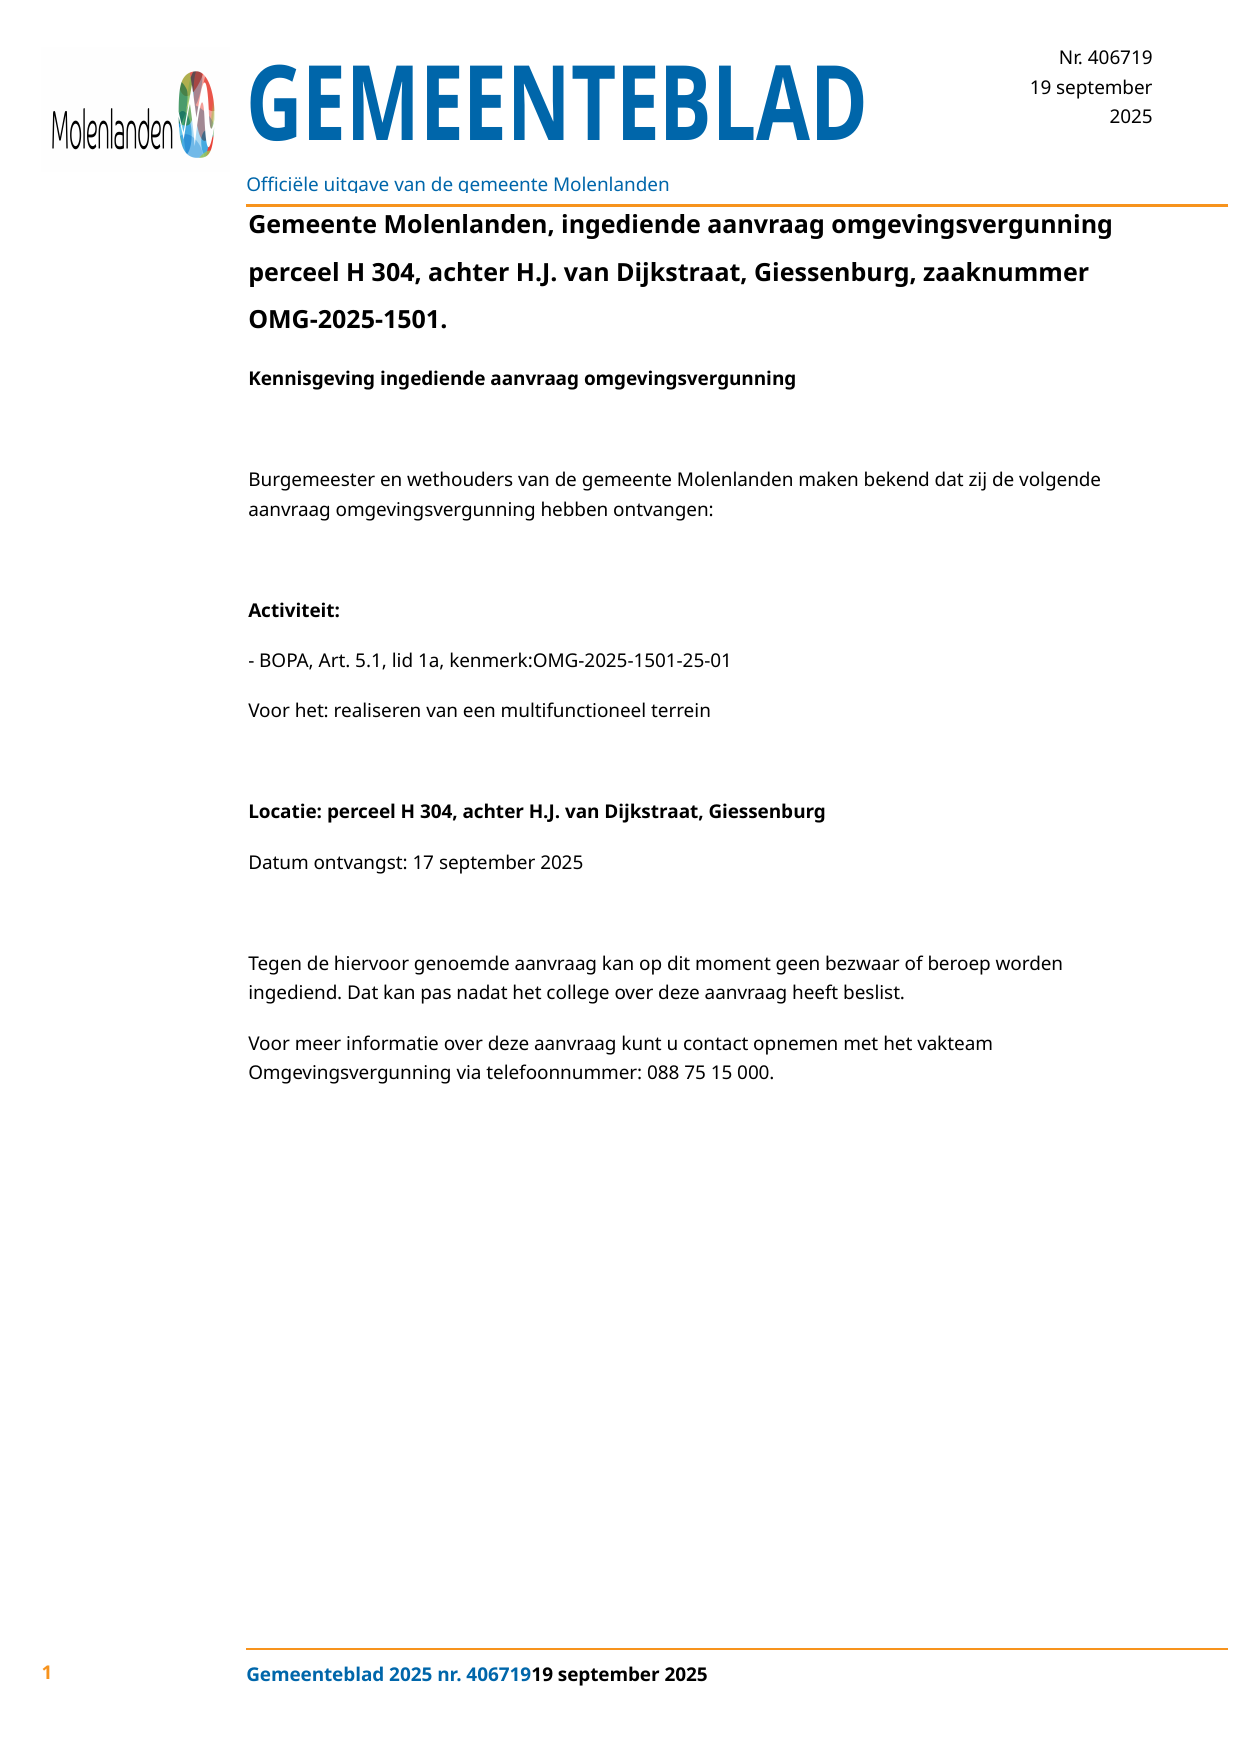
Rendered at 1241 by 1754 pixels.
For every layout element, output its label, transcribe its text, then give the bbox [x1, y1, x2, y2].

text Burgemeester en wethouders van de gemeente Molenlanden maken bekend dat zij de volgende aanvraag omgevingsvergunning hebben ontvangen: [248, 466, 1152, 522]
text Kennisgeving ingediende aanvraag omgevingsvergunning [248, 366, 1152, 391]
text Voor het: realiseren van een multifunctioneel terrein [248, 698, 1152, 723]
text Locatie: perceel H 304, achter H.J. van Dijkstraat, Giessenburg [248, 798, 1152, 824]
text Voor meer informatie over deze aanvraag kunt u contact opnemen met het vakteam Omgevingsvergunning via telefoonnummer: 088 75 15 000. [248, 1030, 1152, 1085]
text Tegen de hiervoor genoemde aanvraag kan op dit moment geen bezwaar of beroep worden ingediend. Dat kan pas nadat het college over deze aanvraag heeft beslist. [248, 950, 1152, 1005]
text - BOPA, Art. 5.1, lid 1a, kenmerk:OMG-2025-1501-25-01 [248, 647, 1152, 673]
text Activiteit: [248, 597, 1152, 622]
picture [41, 47, 231, 172]
text Gemeente Molenlanden, ingediende aanvraag omgevingsvergunning perceel H 304, achter H.J. van Dijkstraat, Giessenburg, zaaknummer OMG-2025-1501. [248, 207, 1152, 336]
text Datum ontvangst: 17 september 2025 [248, 849, 1152, 874]
